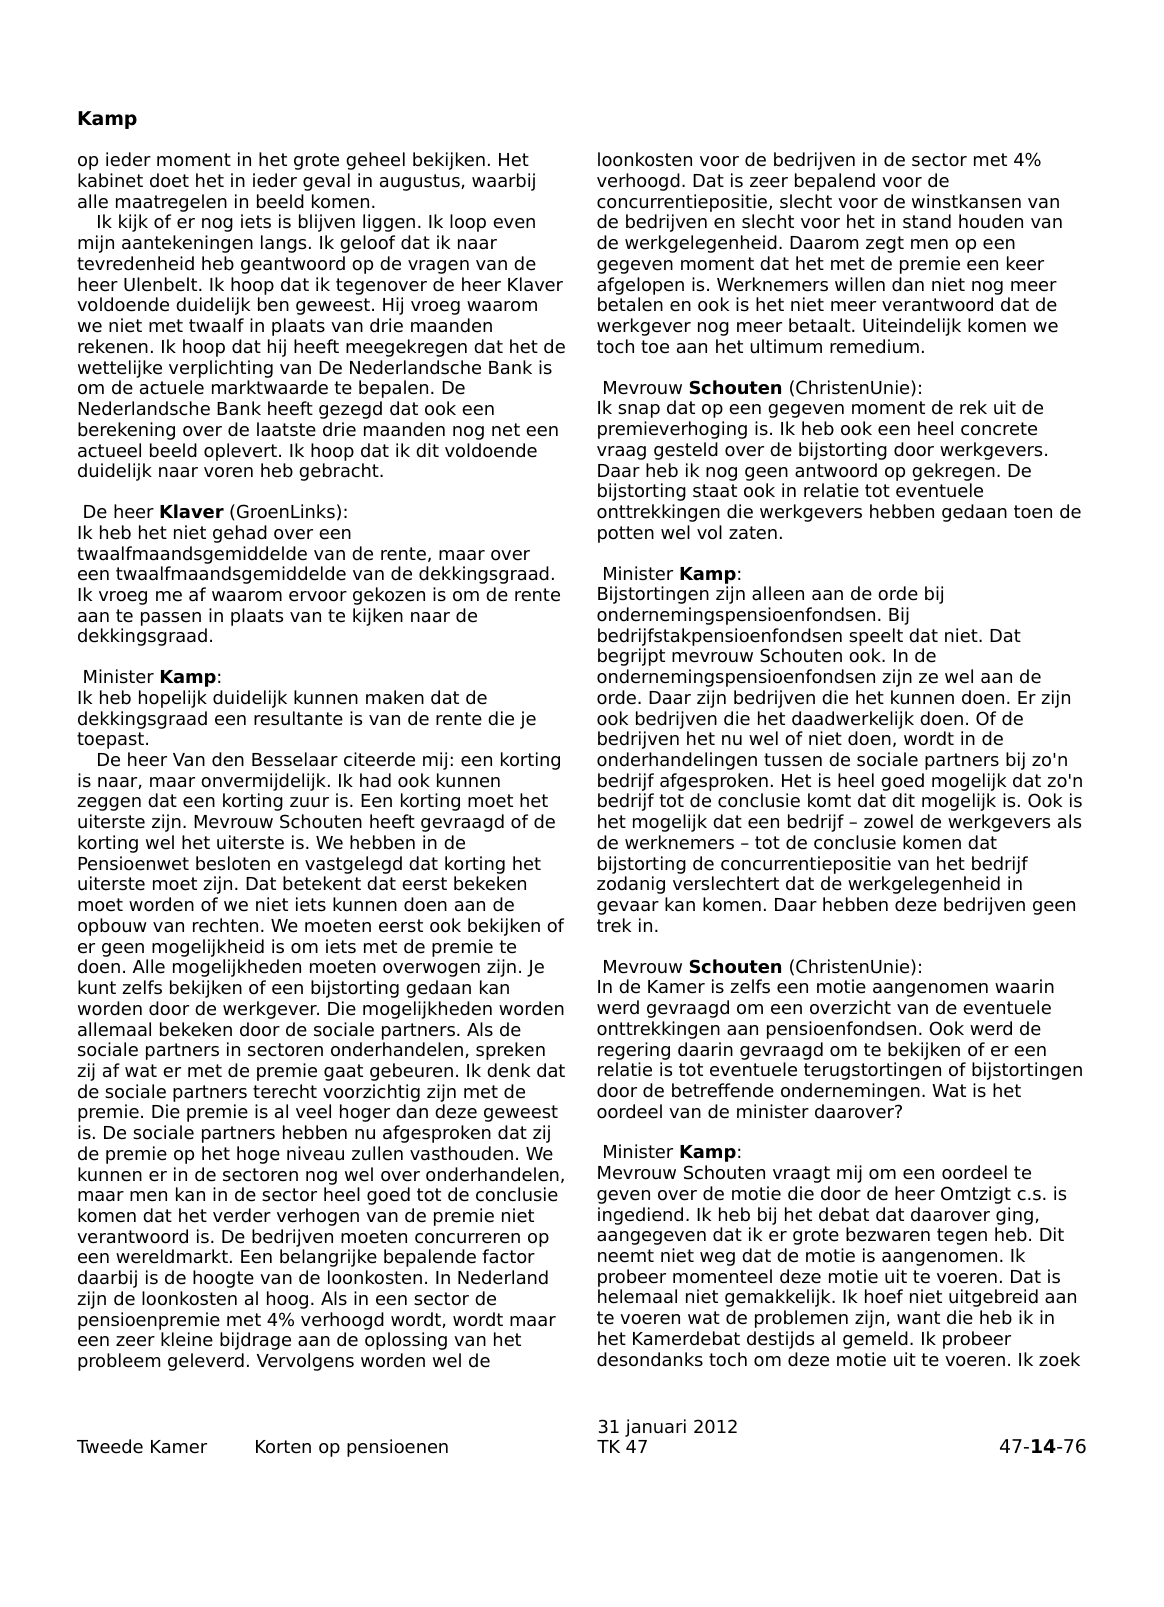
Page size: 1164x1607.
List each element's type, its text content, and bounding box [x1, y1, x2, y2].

text Mevrouw Schouten (ChristenUnie): [596, 377, 1087, 398]
text De heer Klaver (GroenLinks): [77, 502, 567, 523]
text Minister Kamp: [77, 667, 567, 688]
text Minister Kamp: [596, 563, 1087, 584]
text op ieder moment in het grote geheel bekijken. Het kabinet doet het in ieder geval in augustus, waarbij alle maatregelen in beeld komen. [77, 150, 567, 212]
text Mevrouw Schouten vraagt mij om een oordeel te geven over de motie die door de heer Omtzigt c.s. is ingediend. Ik heb bij het debat dat daarover ging, aangegeven dat ik er grote bezwaren tegen heb. Dit neemt niet weg dat de motie is aangenomen. Ik probeer momenteel deze motie uit te voeren. Dat is helemaal niet gemakkelijk. Ik hoef niet uitgebreid aan te voeren wat de problemen zijn, want die heb ik in het Kamerdebat destijds al gemeld. Ik probeer desondanks toch om deze motie uit te voeren. Ik zoek [596, 1163, 1087, 1370]
text Minister Kamp: [596, 1142, 1087, 1163]
text loonkosten voor de bedrijven in de sector met 4% verhoogd. Dat is zeer bepalend voor de concurrentiepositie, slecht voor de winstkansen van de bedrijven en slecht voor het in stand houden van de werkgelegenheid. Daarom zegt men op een gegeven moment dat het met de premie een keer afgelopen is. Werknemers willen dan niet nog meer betalen en ook is het niet meer verantwoord dat de werkgever nog meer betaalt. Uiteindelijk komen we toch toe aan het ultimum remedium. [596, 150, 1087, 357]
text Mevrouw Schouten (ChristenUnie): [596, 956, 1087, 977]
text Bijstortingen zijn alleen aan de orde bij ondernemingspensioenfondsen. Bij bedrijfstakpensioenfondsen speelt dat niet. Dat begrijpt mevrouw Schouten ook. In de ondernemingspensioenfondsen zijn ze wel aan de orde. Daar zijn bedrijven die het kunnen doen. Er zijn ook bedrijven die het daadwerkelijk doen. Of de bedrijven het nu wel of niet doen, wordt in de onderhandelingen tussen de sociale partners bij zo'n bedrijf afgesproken. Het is heel goed mogelijk dat zo'n bedrijf tot de conclusie komt dat dit mogelijk is. Ook is het mogelijk dat een bedrijf – zowel de werkgevers als de werknemers – tot de conclusie komen dat bijstorting de concurrentiepositie van het bedrijf zodanig verslechtert dat de werkgelegenheid in gevaar kan komen. Daar hebben deze bedrijven geen trek in. [596, 584, 1087, 936]
text In de Kamer is zelfs een motie aangenomen waarin werd gevraagd om een overzicht van de eventuele onttrekkingen aan pensioenfondsen. Ook werd de regering daarin gevraagd om te bekijken of er een relatie is tot eventuele terugstortingen of bijstortingen door de betreffende ondernemingen. Wat is het oordeel van de minister daarover? [596, 977, 1087, 1122]
text Ik heb het niet gehad over een twaalfmaandsgemiddelde van de rente, maar over een twaalfmaandsgemiddelde van de dekkingsgraad. Ik vroeg me af waarom ervoor gekozen is om de rente aan te passen in plaats van te kijken naar de dekkingsgraad. [77, 523, 567, 647]
text Ik heb hopelijk duidelijk kunnen maken dat de dekkingsgraad een resultante is van de rente die je toepast. [77, 688, 567, 750]
text Ik kijk of er nog iets is blijven liggen. Ik loop even mijn aantekeningen langs. Ik geloof dat ik naar tevredenheid heb geantwoord op de vragen van de heer Ulenbelt. Ik hoop dat ik tegenover de heer Klaver voldoende duidelijk ben geweest. Hij vroeg waarom we niet met twaalf in plaats van drie maanden rekenen. Ik hoop dat hij heeft meegekregen dat het de wettelijke verplichting van De Nederlandsche Bank is om de actuele marktwaarde te bepalen. De Nederlandsche Bank heeft gezegd dat ook een berekening over de laatste drie maanden nog net een actueel beeld oplevert. Ik hoop dat ik dit voldoende duidelijk naar voren heb gebracht. [77, 212, 567, 482]
text De heer Van den Besselaar citeerde mij: een korting is naar, maar onvermijdelijk. Ik had ook kunnen zeggen dat een korting zuur is. Een korting moet het uiterste zijn. Mevrouw Schouten heeft gevraagd of de korting wel het uiterste is. We hebben in de Pensioenwet besloten en vastgelegd dat korting het uiterste moet zijn. Dat betekent dat eerst bekeken moet worden of we niet iets kunnen doen aan de opbouw van rechten. We moeten eerst ook bekijken of er geen mogelijkheid is om iets met de premie te doen. Alle mogelijkheden moeten overwogen zijn. Je kunt zelfs bekijken of een bijstorting gedaan kan worden door de werkgever. Die mogelijkheden worden allemaal bekeken door de sociale partners. Als de sociale partners in sectoren onderhandelen, spreken zij af wat er met de premie gaat gebeuren. Ik denk dat de sociale partners terecht voorzichtig zijn met de premie. Die premie is al veel hoger dan deze geweest is. De sociale partners hebben nu afgesproken dat zij de premie op het hoge niveau zullen vasthouden. We kunnen er in de sectoren nog wel over onderhandelen, maar men kan in de sector heel goed tot de conclusie komen dat het verder verhogen van de premie niet verantwoord is. De bedrijven moeten concurreren op een wereldmarkt. Een belangrijke bepalende factor daarbij is de hoogte van de loonkosten. In Nederland zijn de loonkosten al hoog. Als in een sector de pensioenpremie met 4% verhoogd wordt, wordt maar een zeer kleine bijdrage aan de oplossing van het probleem geleverd. Vervolgens worden wel de [77, 750, 567, 1372]
text Ik snap dat op een gegeven moment de rek uit de premieverhoging is. Ik heb ook een heel concrete vraag gesteld over de bijstorting door werkgevers. Daar heb ik nog geen antwoord op gekregen. De bijstorting staat ook in relatie tot eventuele onttrekkingen die werkgevers hebben gedaan toen de potten wel vol zaten. [596, 398, 1087, 543]
